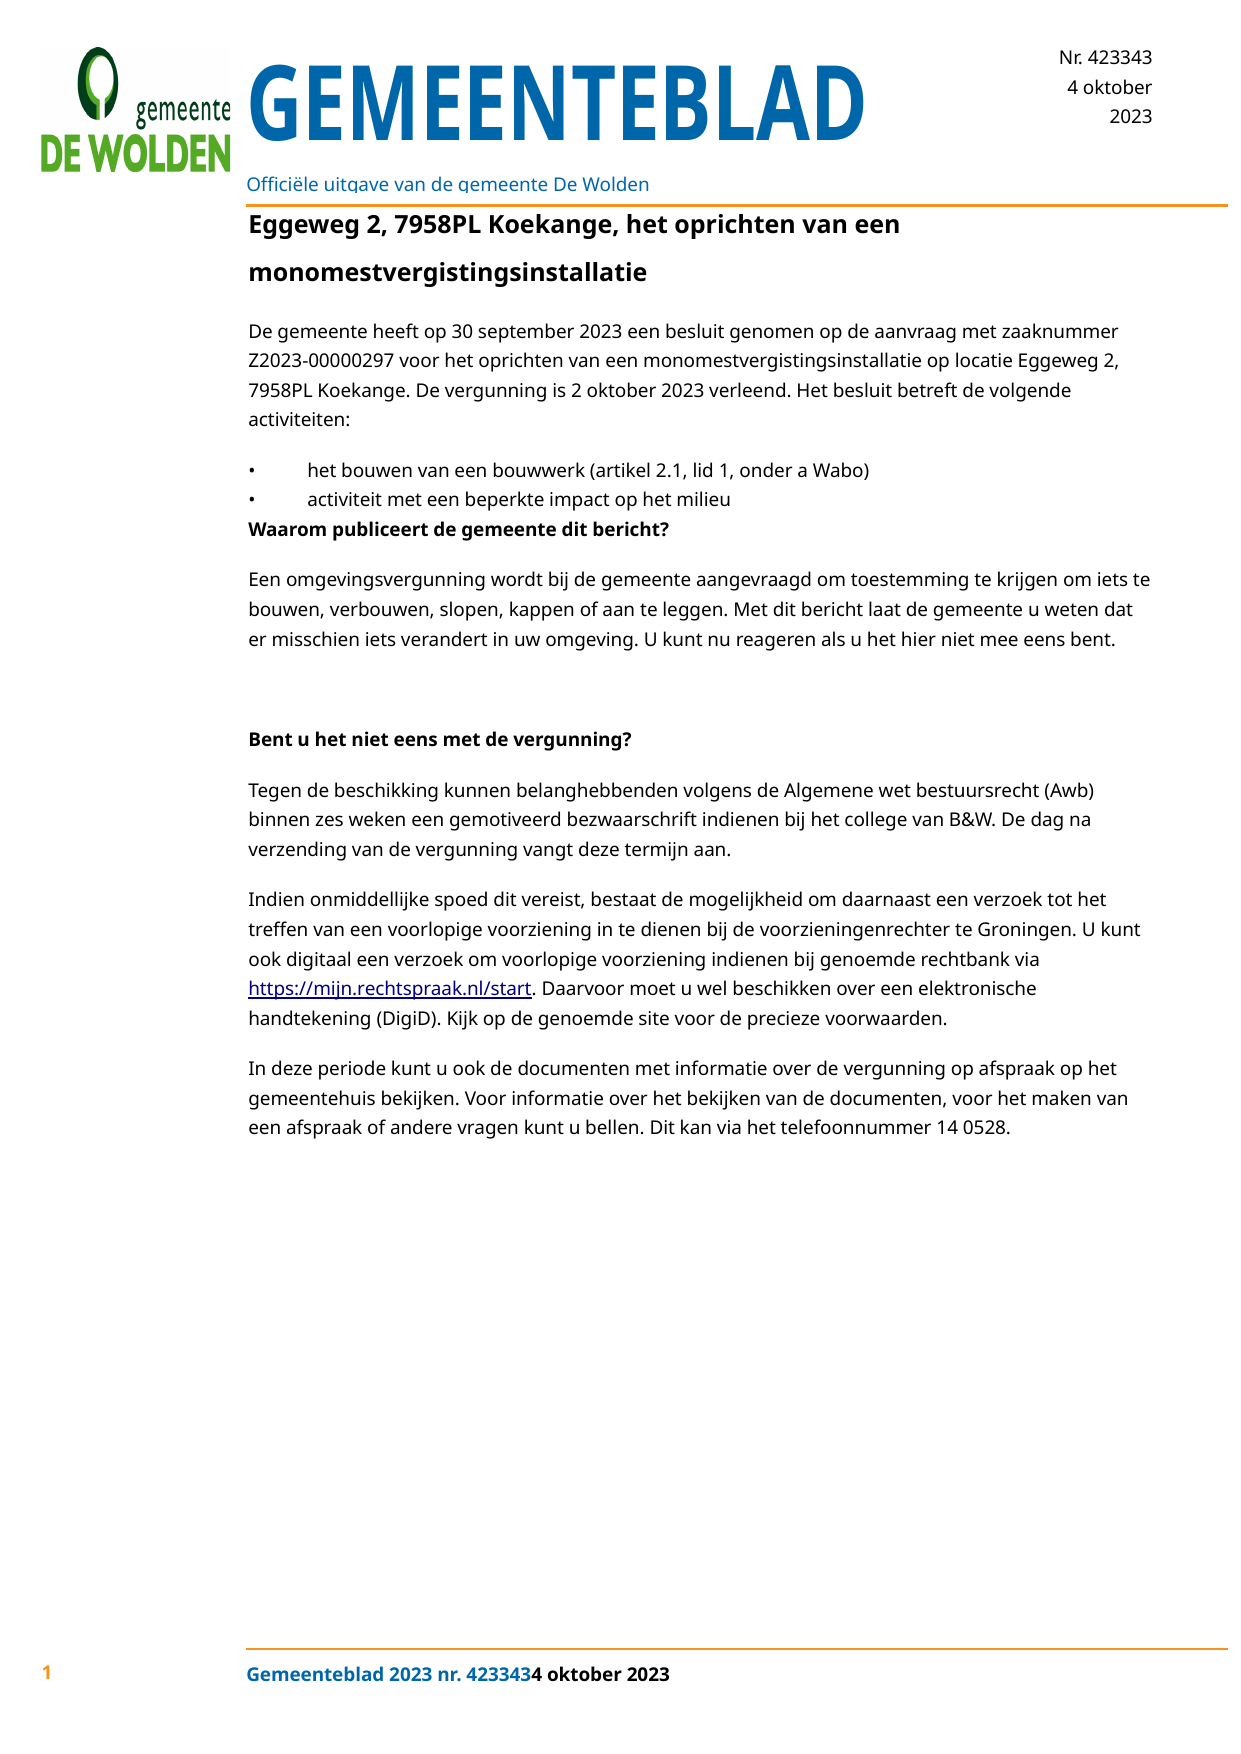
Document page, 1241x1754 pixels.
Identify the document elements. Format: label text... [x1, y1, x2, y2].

text Een omgevingsvergunning wordt bij de gemeente aangevraagd om toestemming te krijgen om iets te bouwen, verbouwen, slopen, kappen of aan te leggen. Met dit bericht laat de gemeente u weten dat er misschien iets verandert in uw omgeving. U kunt nu reageren als u het hier niet mee eens bent. [248, 567, 1152, 652]
text Eggeweg 2, 7958PL Koekange, het oprichten van een monomestvergistingsinstallatie [248, 207, 1152, 288]
text Waarom publiceert de gemeente dit bericht? [248, 516, 1152, 542]
picture [41, 47, 231, 172]
text Bent u het niet eens met de vergunning? [248, 727, 1152, 752]
text In deze periode kunt u ook de documenten met informatie over de vergunning op afspraak op het gemeentehuis bekijken. Voor informatie over het bekijken van de documenten, voor het maken van een afspraak of andere vragen kunt u bellen. Dit kan via het telefoonnummer 14 0528. [248, 1055, 1152, 1140]
list activiteit met een beperkte impact op het milieu [248, 487, 1152, 512]
list het bouwen van een bouwwerk (artikel 2.1, lid 1, onder a Wabo) [248, 457, 1152, 483]
text Indien onmiddellijke spoed dit vereist, bestaat de mogelijkheid om daarnaast een verzoek tot het treffen van een voorlopige voorziening in te dienen bij de voorzieningenrechter te Groningen. U kunt ook digitaal een verzoek om voorlopige voorziening indienen bij genoemde rechtbank via https://mijn.rechtspraak.nl/start. Daarvoor moet u wel beschikken over een elektronische handtekening (DigiD). Kijk op de genoemde site voor de precieze voorwaarden. [248, 887, 1152, 1031]
text Tegen de beschikking kunnen belanghebbenden volgens de Algemene wet bestuursrecht (Awb) binnen zes weken een gemotiveerd bezwaarschrift indienen bij het college van B&W. De dag na verzending van de vergunning vangt deze termijn aan. [248, 777, 1152, 862]
text De gemeente heeft op 30 september 2023 een besluit genomen op de aanvraag met zaaknummer Z2023-00000297 voor het oprichten van een monomestvergistingsinstallatie op locatie Eggeweg 2, 7958PL Koekange. De vergunning is 2 oktober 2023 verleend. Het besluit betreft de volgende activiteiten: [248, 318, 1152, 432]
